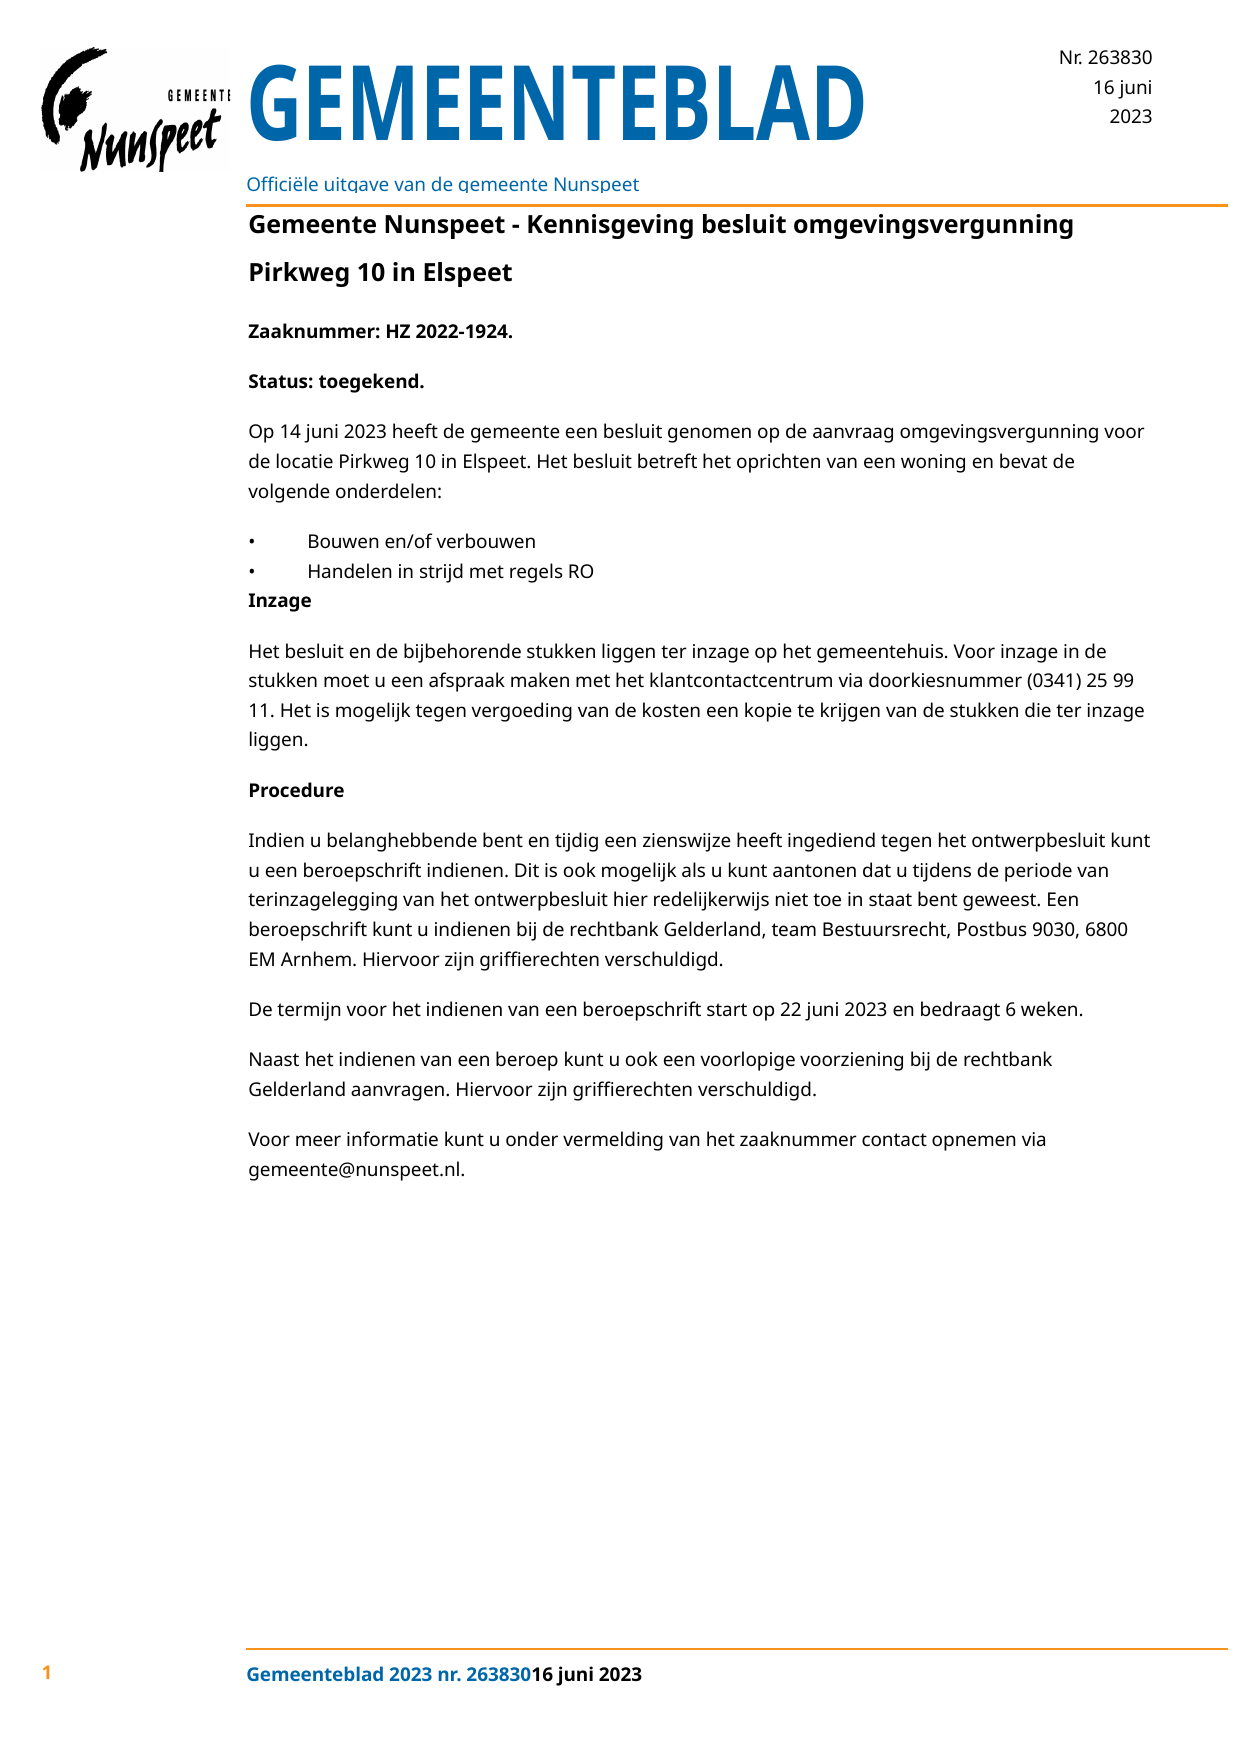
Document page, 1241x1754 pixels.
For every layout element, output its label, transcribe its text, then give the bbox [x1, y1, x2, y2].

text Gemeente Nunspeet - Kennisgeving besluit omgevingsvergunning Pirkweg 10 in Elspeet [248, 207, 1152, 288]
text Inzage [248, 587, 1152, 613]
text Procedure [248, 777, 1152, 803]
text Zaaknummer: HZ 2022-1924. [248, 318, 1152, 344]
text Indien u belanghebbende bent en tijdig een zienswijze heeft ingediend tegen het ontwerpbesluit kunt u een beroepschrift indienen. Dit is ook mogelijk als u kunt aantonen dat u tijdens de periode van terinzagelegging van het ontwerpbesluit hier redelijkerwijs niet toe in staat bent geweest. Een beroepschrift kunt u indienen bij de rechtbank Gelderland, team Bestuursrecht, Postbus 9030, 6800 EM Arnhem. Hiervoor zijn griffierechten verschuldigd. [248, 827, 1152, 972]
text Voor meer informatie kunt u onder vermelding van het zaaknummer contact opnemen via gemeente@nunspeet.nl. [248, 1127, 1152, 1182]
text Het besluit en de bijbehorende stukken liggen ter inzage op het gemeentehuis. Voor inzage in de stukken moet u een afspraak maken met het klantcontactcentrum via doorkiesnummer (0341) 25 99 11. Het is mogelijk tegen vergoeding van de kosten een kopie te krijgen van de stukken die ter inzage liggen. [248, 638, 1152, 752]
list Handelen in strijd met regels RO [248, 558, 1152, 584]
picture [41, 47, 231, 172]
text Op 14 juni 2023 heeft de gemeente een besluit genomen op de aanvraag omgevingsvergunning voor de locatie Pirkweg 10 in Elspeet. Het besluit betreft het oprichten van een woning en bevat de volgende onderdelen: [248, 419, 1152, 504]
text Naast het indienen van een beroep kunt u ook een voorlopige voorziening bij de rechtbank Gelderland aanvragen. Hiervoor zijn griffierechten verschuldigd. [248, 1047, 1152, 1102]
text De termijn voor het indienen van een beroepschrift start op 22 juni 2023 en bedraagt 6 weken. [248, 996, 1152, 1022]
list Bouwen en/of verbouwen [248, 528, 1152, 554]
text Status: toegekend. [248, 368, 1152, 394]
